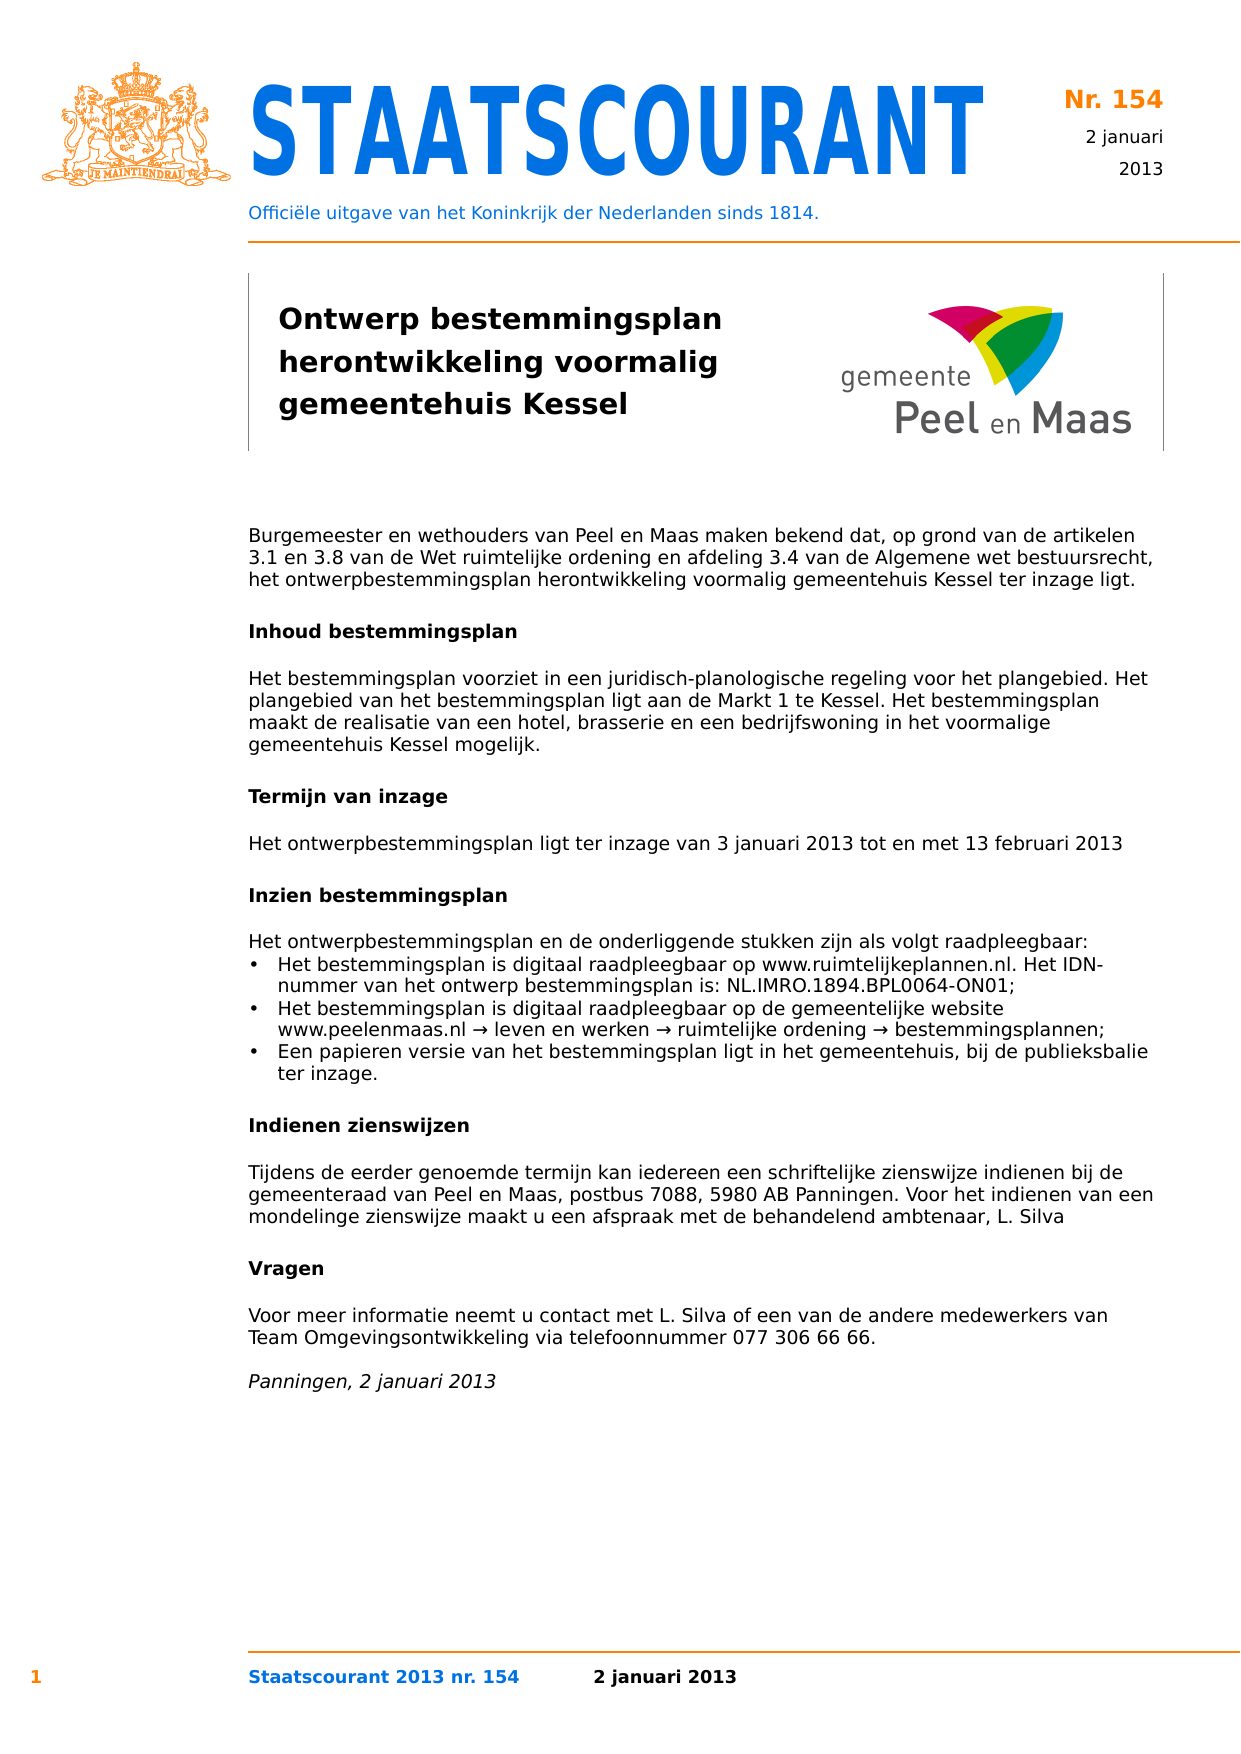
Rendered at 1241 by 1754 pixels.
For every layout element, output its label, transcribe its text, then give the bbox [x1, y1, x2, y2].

subtitle Inzien bestemmingsplan [248, 884, 1163, 906]
picture [41, 62, 231, 186]
table_header STAATSCOURANT [248, 62, 998, 203]
text Het ontwerpbestemmingsplan ligt ter inzage van 3 januari 2013 tot en met 13 februari 2013 [248, 832, 1163, 854]
subtitle Indienen zienswijzen [248, 1115, 1163, 1137]
text Tijdens de eerder genoemde termijn kan iedereen een schriftelijke zienswijze indienen bij de gemeenteraad van Peel en Maas, postbus 7088, 5980 AB Panningen. Voor het indienen van een mondelinge zienswijze maakt u een afspraak met de behandelend ambtenaar, L. Silva [248, 1162, 1163, 1228]
text • Het bestemmingsplan is digitaal raadpleegbaar op www.ruimtelijkeplannen.nl. Het IDN-nummer van het ontwerp bestemmingsplan is: NL.IMRO.1894.BPL0064-ON01; [248, 953, 1163, 997]
table_cell 2 januari [998, 121, 1240, 153]
subtitle Ontwerp bestemmingsplan herontwikkeling voormalig gemeentehuis Kessel [249, 273, 1163, 451]
table_cell Officiële uitgave van het Koninkrijk der Nederlanden sinds 1814. [248, 203, 1240, 241]
table_header Nr. 154 [998, 62, 1240, 121]
text Voor meer informatie neemt u contact met L. Silva of een van de andere medewerkers van Team Omgevingsontwikkeling via telefoonnummer 077 306 66 66. [248, 1305, 1163, 1349]
text Het bestemmingsplan voorziet in een juridisch-planologische regeling voor het plangebied. Het plangebied van het bestemmingsplan ligt aan de Markt 1 te Kessel. Het bestemmingsplan maakt de realisatie van een hotel, brasserie en een bedrijfswoning in het voormalige gemeentehuis Kessel mogelijk. [248, 668, 1163, 756]
subtitle Inhoud bestemmingsplan [248, 621, 1163, 643]
subtitle Vragen [248, 1258, 1163, 1280]
table_header [25, 62, 248, 241]
picture [838, 302, 1134, 439]
text Het ontwerpbestemmingsplan en de onderliggende stukken zijn als volgt raadpleegbaar: [248, 931, 1163, 953]
subtitle Termijn van inzage [248, 786, 1163, 807]
table_cell 2013 [998, 153, 1240, 203]
text • Een papieren versie van het bestemmingsplan ligt in het gemeentehuis, bij de publieksbalie ter inzage. [248, 1041, 1163, 1085]
text Panningen, 2 januari 2013 [248, 1371, 1163, 1393]
text • Het bestemmingsplan is digitaal raadpleegbaar op de gemeentelijke website www.peelenmaas.nl → leven en werken → ruimtelijke ordening → bestemmingsplannen; [248, 997, 1163, 1041]
text Burgemeester en wethouders van Peel en Maas maken bekend dat, op grond van de artikelen 3.1 en 3.8 van de Wet ruimtelijke ordening en afdeling 3.4 van de Algemene wet bestuursrecht, het ontwerpbestemmingsplan herontwikkeling voormalig gemeentehuis Kessel ter inzage ligt. [248, 525, 1163, 591]
